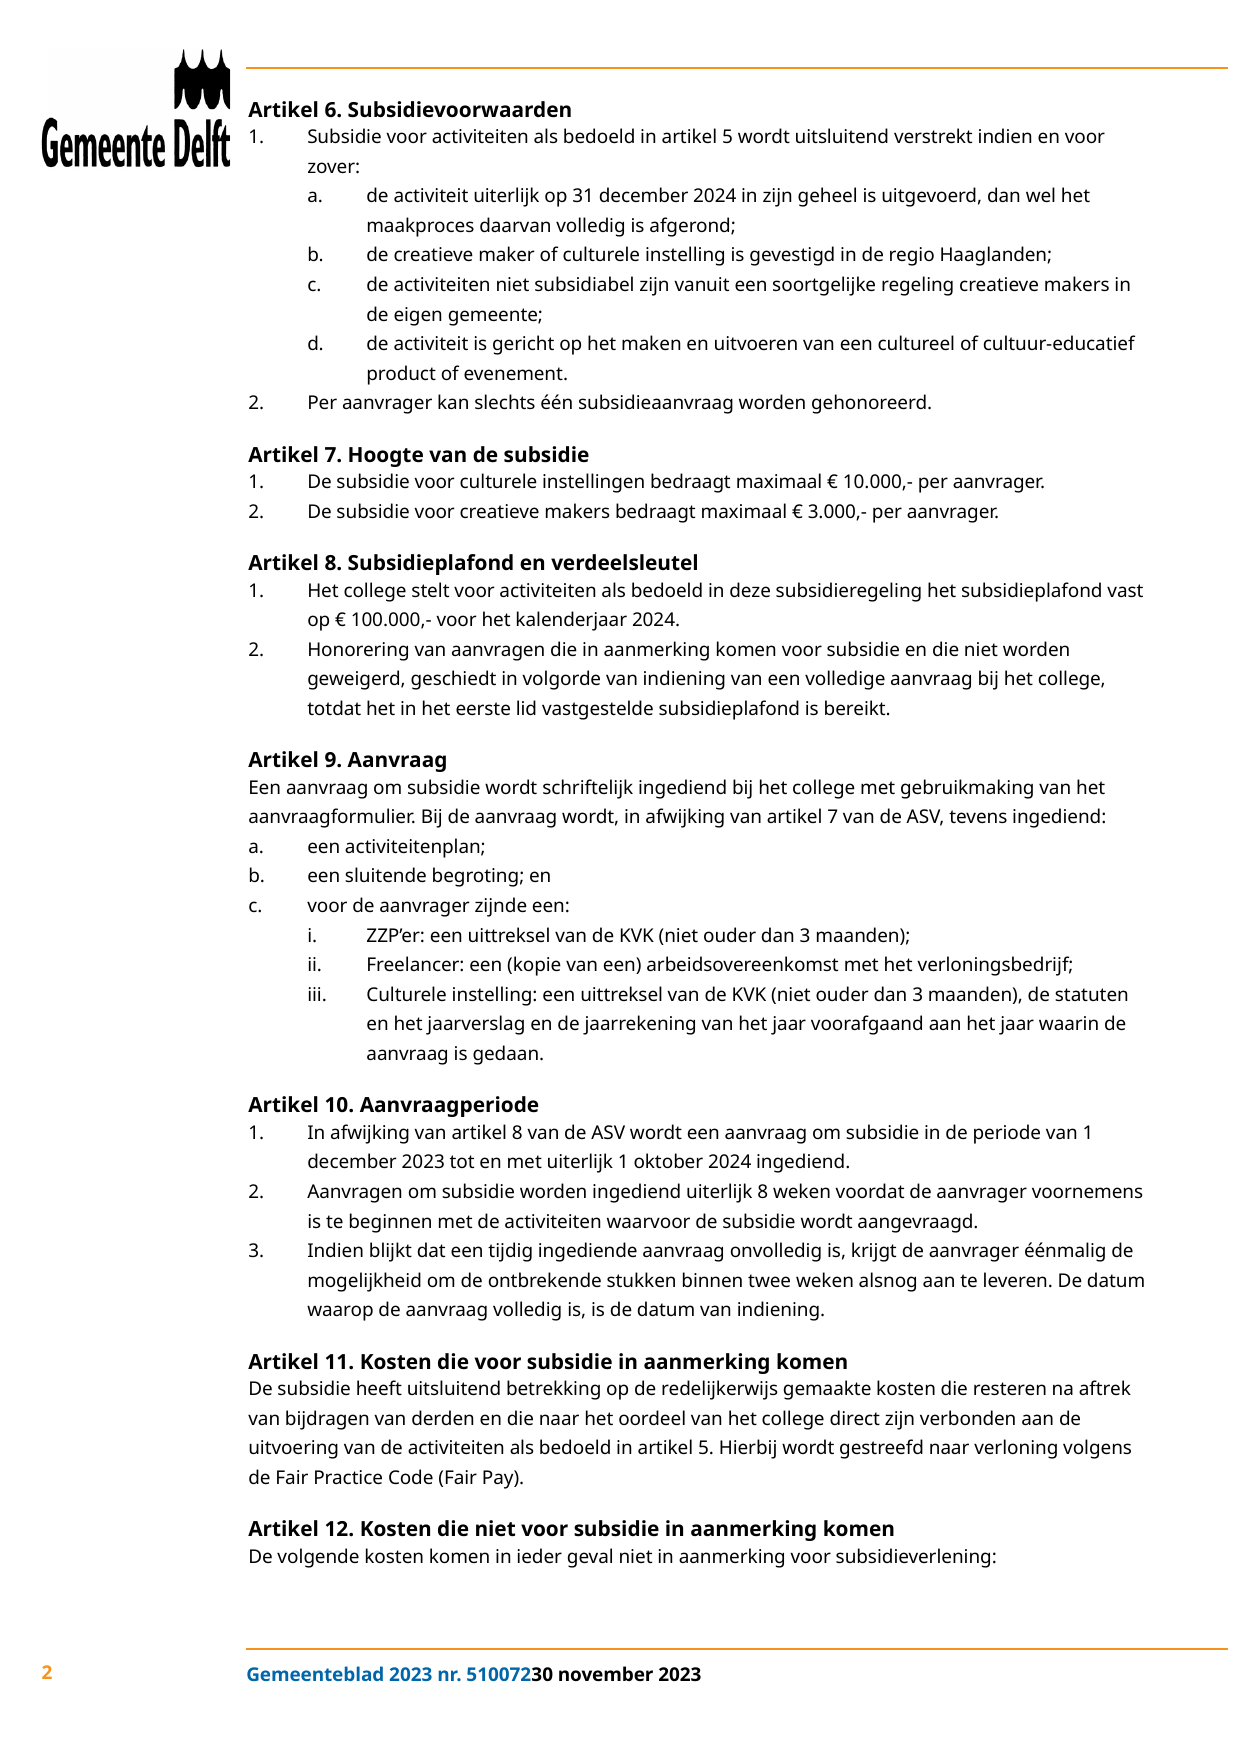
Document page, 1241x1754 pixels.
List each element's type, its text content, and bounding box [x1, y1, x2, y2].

text Artikel 8. Subsidieplafond en verdeelsleutel [248, 548, 1152, 577]
text Een aanvraag om subsidie wordt schriftelijk ingediend bij het college met gebruikmaking van het aanvraagformulier. Bij de aanvraag wordt, in afwijking van artikel 7 van de ASV, tevens ingediend: [248, 774, 1152, 829]
list ZZP’er: een uittreksel van de KVK (niet ouder dan 3 maanden); [307, 922, 1152, 948]
list Freelancer: een (kopie van een) arbeidsovereenkomst met het verloningsbedrijf; [307, 951, 1152, 977]
text De volgende kosten komen in ieder geval niet in aanmerking voor subsidieverlening: [248, 1543, 1152, 1569]
list Indien blijkt dat een tijdig ingediende aanvraag onvolledig is, krijgt de aanvrager éénmalig de mogelijkheid om de ontbrekende stukken binnen twee weken alsnog aan te leveren. De datum waarop de aanvraag volledig is, is de datum van indiening. [248, 1237, 1152, 1322]
list Honorering van aanvragen die in aanmerking komen voor subsidie en die niet worden geweigerd, geschiedt in volgorde van indiening van een volledige aanvraag bij het college, totdat het in het eerste lid vastgestelde subsidieplafond is bereikt. [248, 636, 1152, 721]
list Per aanvrager kan slechts één subsidieaanvraag worden gehonoreerd. [248, 389, 1152, 415]
list een sluitende begroting; en [248, 863, 1152, 888]
list Subsidie voor activiteiten als bedoeld in artikel 5 wordt uitsluitend verstrekt indien en voor zover: [248, 123, 1152, 178]
list Aanvragen om subsidie worden ingediend uiterlijk 8 weken voordat de aanvrager voornemens is te beginnen met de activiteiten waarvoor de subsidie wordt aangevraagd. [248, 1178, 1152, 1233]
text Artikel 6. Subsidievoorwaarden [248, 95, 1152, 123]
list In afwijking van artikel 8 van de ASV wordt een aanvraag om subsidie in de periode van 1 december 2023 tot en met uiterlijk 1 oktober 2024 ingediend. [248, 1119, 1152, 1174]
text Artikel 11. Kosten die voor subsidie in aanmerking komen [248, 1347, 1152, 1375]
list Het college stelt voor activiteiten als bedoeld in deze subsidieregeling het subsidieplafond vast op € 100.000,- voor het kalenderjaar 2024. [248, 577, 1152, 632]
list voor de aanvrager zijnde een: [248, 892, 1152, 918]
text Artikel 7. Hoogte van de subsidie [248, 440, 1152, 468]
picture [41, 47, 231, 172]
list de activiteiten niet subsidiabel zijn vanuit een soortgelijke regeling creatieve makers in de eigen gemeente; [307, 271, 1152, 326]
list de activiteit uiterlijk op 31 december 2024 in zijn geheel is uitgevoerd, dan wel het maakproces daarvan volledig is afgerond; [307, 182, 1152, 238]
list de activiteit is gericht op het maken en uitvoeren van een cultureel of cultuur-educatief product of evenement. [307, 330, 1152, 386]
list de creatieve maker of culturele instelling is gevestigd in de regio Haaglanden; [307, 242, 1152, 267]
list Culturele instelling: een uittreksel van de KVK (niet ouder dan 3 maanden), de statuten en het jaarverslag en de jaarrekening van het jaar voorafgaand aan het jaar waarin de aanvraag is gedaan. [307, 981, 1152, 1066]
list een activiteitenplan; [248, 833, 1152, 859]
text Artikel 10. Aanvraagperiode [248, 1091, 1152, 1119]
text De subsidie heeft uitsluitend betrekking op de redelijkerwijs gemaakte kosten die resteren na aftrek van bijdragen van derden en die naar het oordeel van het college direct zijn verbonden aan de uitvoering van de activiteiten als bedoeld in artikel 5. Hierbij wordt gestreefd naar verloning volgens de Fair Practice Code (Fair Pay). [248, 1375, 1152, 1490]
list De subsidie voor culturele instellingen bedraagt maximaal € 10.000,- per aanvrager. [248, 468, 1152, 494]
text Artikel 9. Aanvraag [248, 746, 1152, 774]
text Artikel 12. Kosten die niet voor subsidie in aanmerking komen [248, 1514, 1152, 1543]
list De subsidie voor creatieve makers bedraagt maximaal € 3.000,- per aanvrager. [248, 498, 1152, 524]
